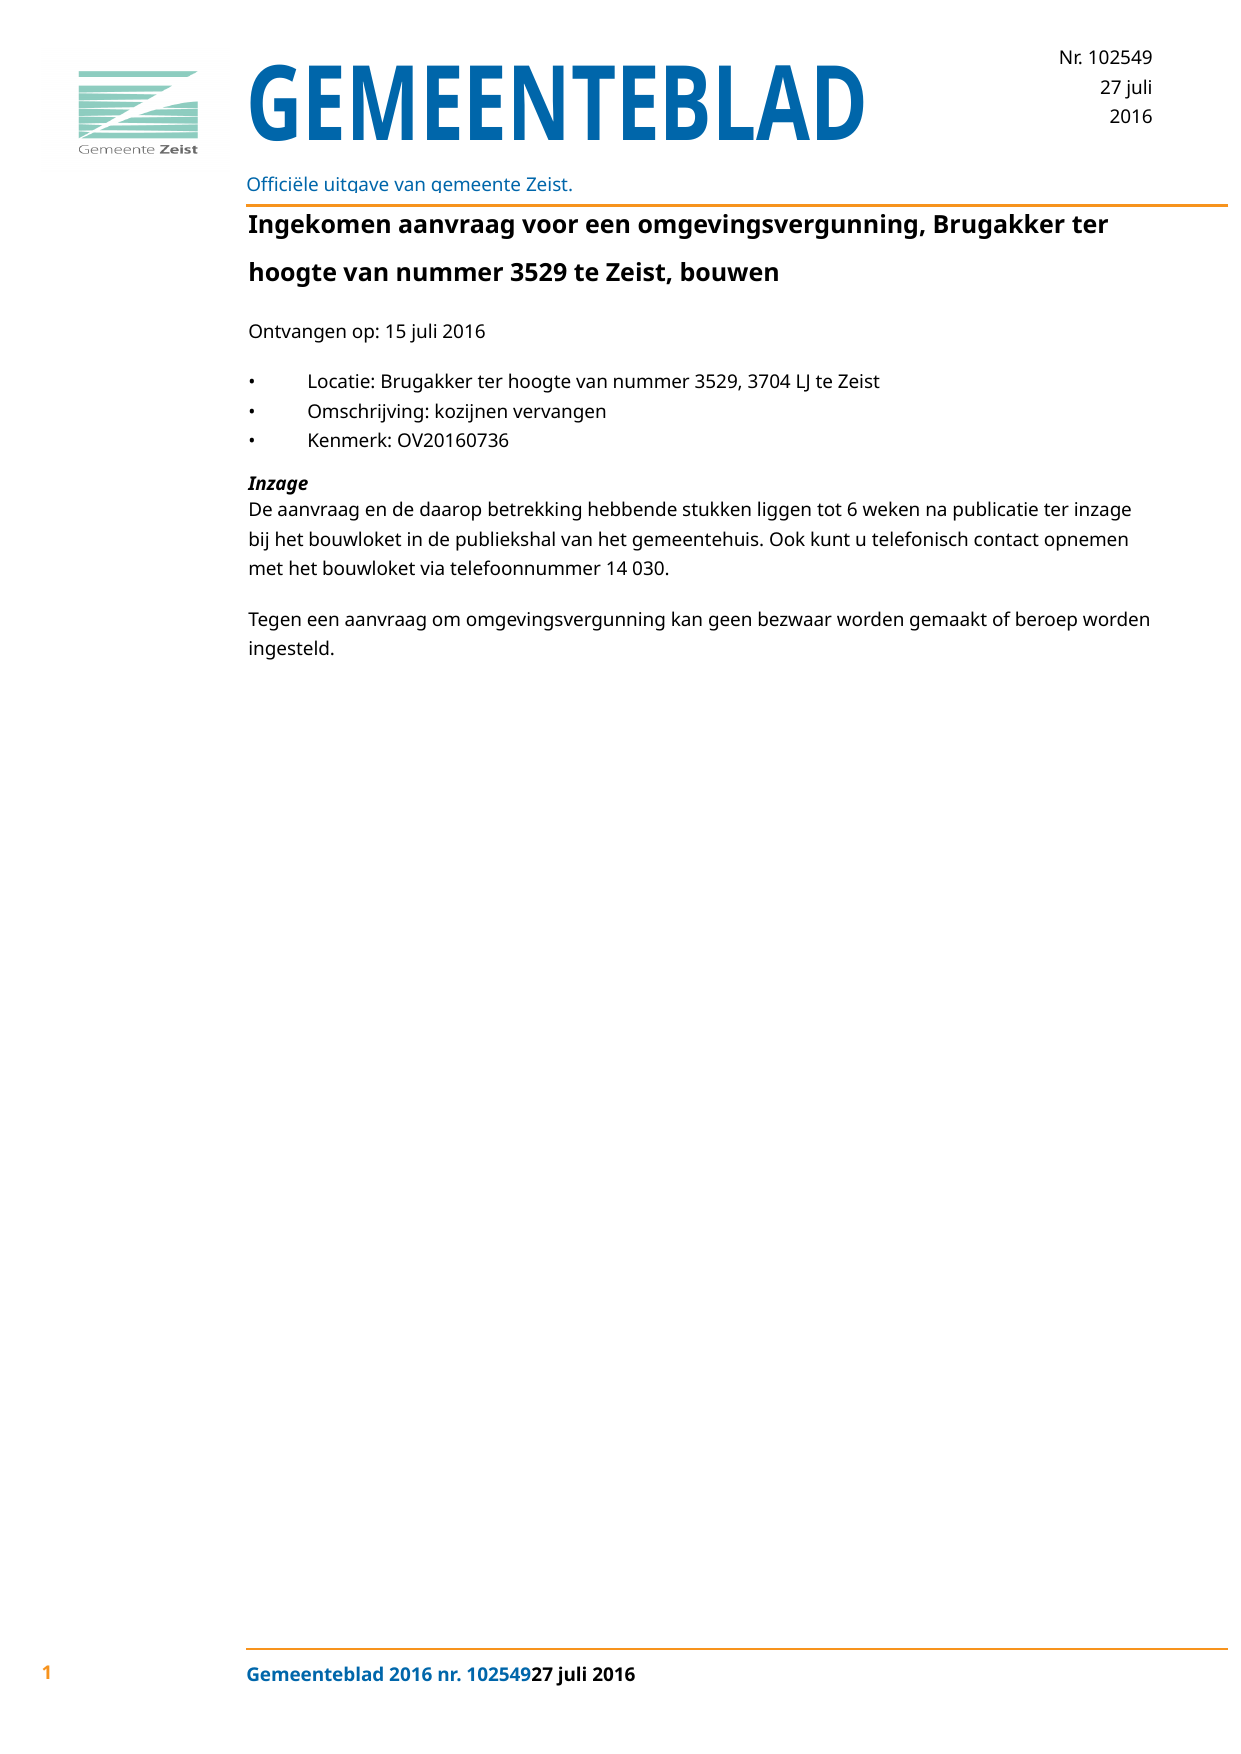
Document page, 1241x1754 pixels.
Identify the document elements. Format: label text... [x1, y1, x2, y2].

picture [41, 47, 231, 172]
text Ontvangen op: 15 juli 2016 [248, 318, 1152, 344]
text Tegen een aanvraag om omgevingsvergunning kan geen bezwaar worden gemaakt of beroep worden ingesteld. [248, 606, 1152, 661]
list Locatie: Brugakker ter hoogte van nummer 3529, 3704 LJ te Zeist [248, 368, 1152, 394]
list Omschrijving: kozijnen vervangen [248, 398, 1152, 424]
text Inzage [248, 471, 1152, 496]
text Ingekomen aanvraag voor een omgevingsvergunning, Brugakker ter hoogte van nummer 3529 te Zeist, bouwen [248, 207, 1152, 288]
list Kenmerk: OV20160736 [248, 427, 1152, 453]
text De aanvraag en de daarop betrekking hebbende stukken liggen tot 6 weken na publicatie ter inzage bij het bouwloket in de publiekshal van het gemeentehuis. Ook kunt u telefonisch contact opnemen met het bouwloket via telefoonnummer 14 030. [248, 496, 1152, 581]
